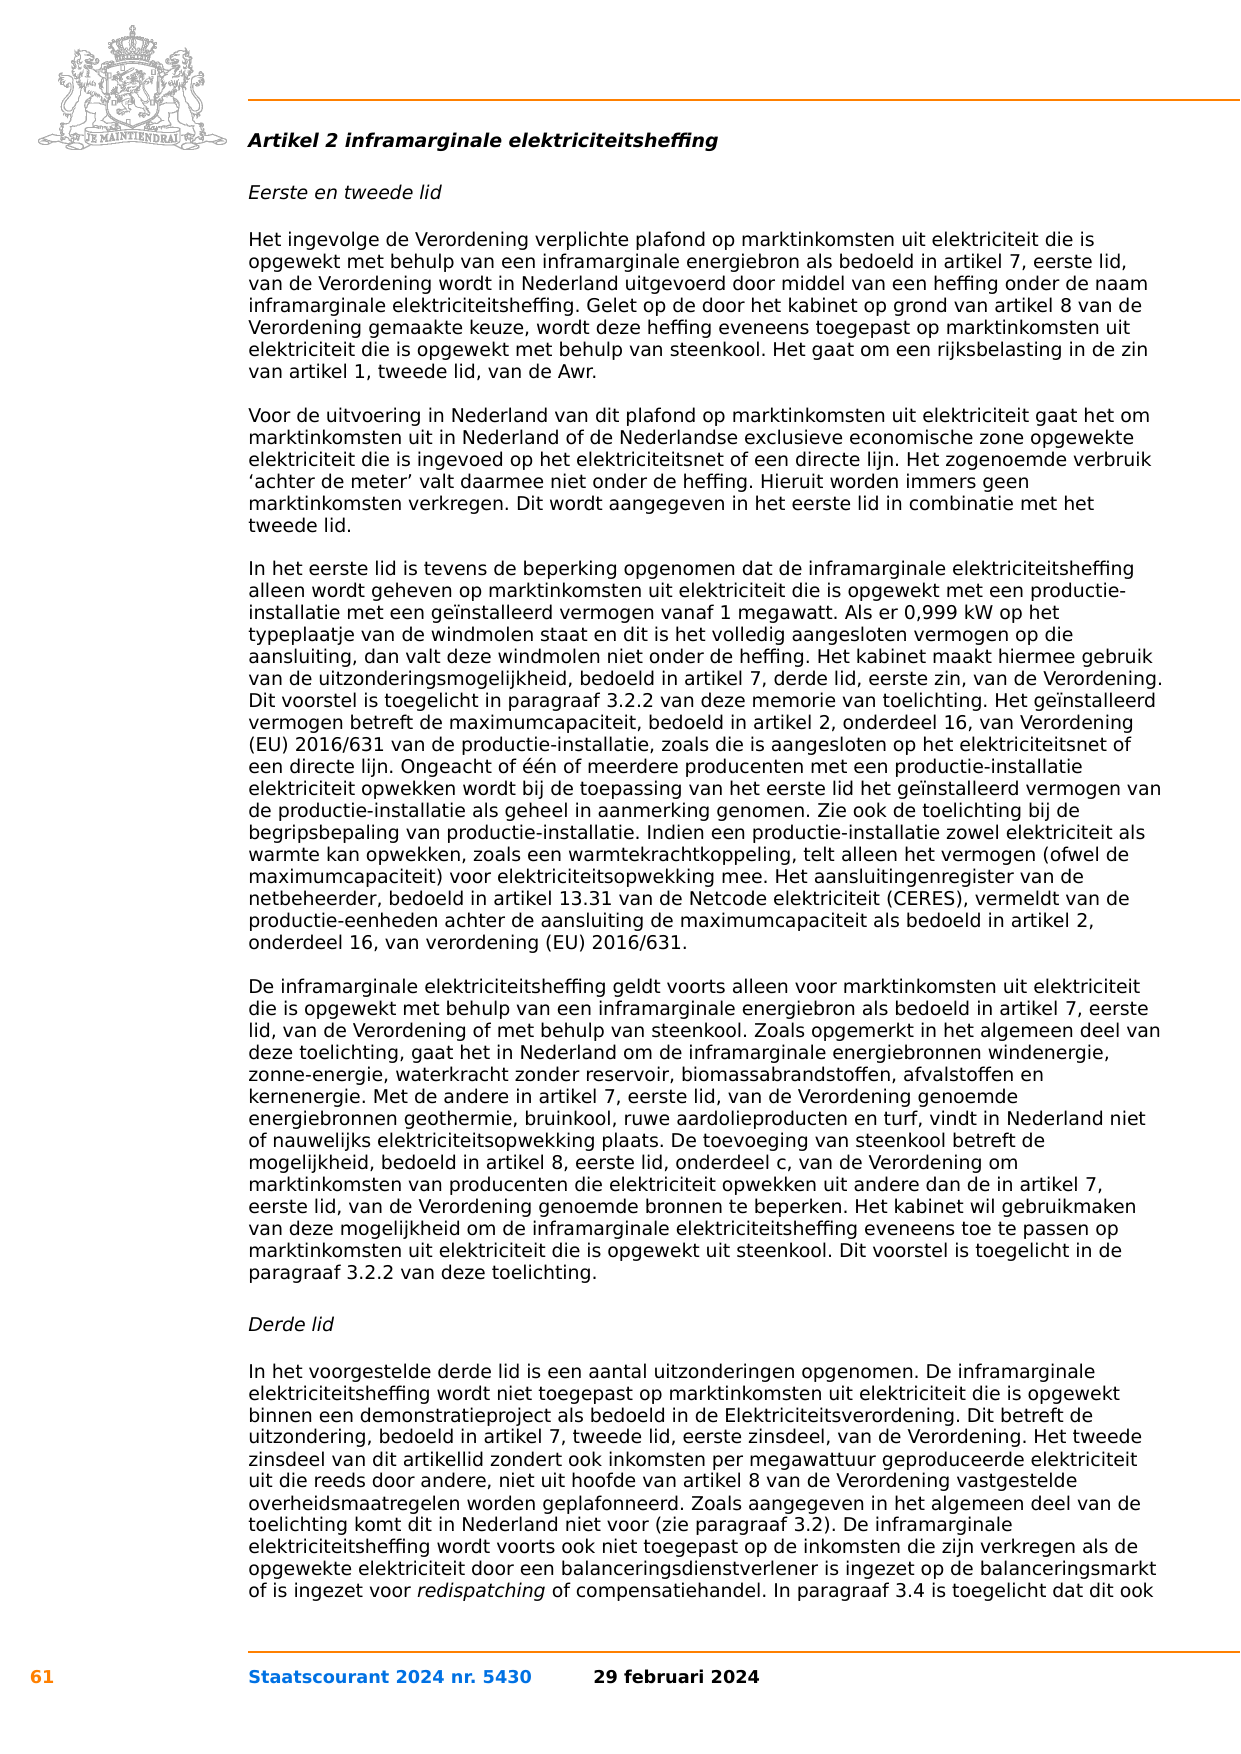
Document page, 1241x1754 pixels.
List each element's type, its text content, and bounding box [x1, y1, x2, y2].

text In het eerste lid is tevens de beperking opgenomen dat de inframarginale elektriciteitsheffing alleen wordt geheven op marktinkomsten uit elektriciteit die is opgewekt met een productie-installatie met een geïnstalleerd vermogen vanaf 1 megawatt. Als er 0,999 kW op het typeplaatje van de windmolen staat en dit is het volledig aangesloten vermogen op die aansluiting, dan valt deze windmolen niet onder de heffing. Het kabinet maakt hiermee gebruik van de uitzonderingsmogelijkheid, bedoeld in artikel 7, derde lid, eerste zin, van de Verordening. Dit voorstel is toegelicht in paragraaf 3.2.2 van deze memorie van toelichting. Het geïnstalleerd vermogen betreft de maximumcapaciteit, bedoeld in artikel 2, onderdeel 16, van Verordening (EU) 2016/631 van de productie-installatie, zoals die is aangesloten op het elektriciteitsnet of een directe lijn. Ongeacht of één of meerdere producenten met een productie-installatie elektriciteit opwekken wordt bij de toepassing van het eerste lid het geïnstalleerd vermogen van de productie-installatie als geheel in aanmerking genomen. Zie ook de toelichting bij de begripsbepaling van productie-installatie. Indien een productie-installatie zowel elektriciteit als warmte kan opwekken, zoals een warmtekrachtkoppeling, telt alleen het vermogen (ofwel de maximumcapaciteit) voor elektriciteitsopwekking mee. Het aansluitingenregister van de netbeheerder, bedoeld in artikel 13.31 van de Netcode elektriciteit (CERES), vermeldt van de productie-eenheden achter de aansluiting de maximumcapaciteit als bedoeld in artikel 2, onderdeel 16, van verordening (EU) 2016/631. [248, 558, 1163, 954]
text Voor de uitvoering in Nederland van dit plafond op marktinkomsten uit elektriciteit gaat het om marktinkomsten uit in Nederland of de Nederlandse exclusieve economische zone opgewekte elektriciteit die is ingevoed op het elektriciteitsnet of een directe lijn. Het zogenoemde verbruik ‘achter de meter’ valt daarmee niet onder de heffing. Hieruit worden immers geen marktinkomsten verkregen. Dit wordt aangegeven in het eerste lid in combinatie met het tweede lid. [248, 404, 1163, 536]
text De inframarginale elektriciteitsheffing geldt voorts alleen voor marktinkomsten uit elektriciteit die is opgewekt met behulp van een inframarginale energiebron als bedoeld in artikel 7, eerste lid, van de Verordening of met behulp van steenkool. Zoals opgemerkt in het algemeen deel van deze toelichting, gaat het in Nederland om de inframarginale energiebronnen windenergie, zonne-energie, waterkracht zonder reservoir, biomassabrandstoffen, afvalstoffen en kernenergie. Met de andere in artikel 7, eerste lid, van de Verordening genoemde energiebronnen geothermie, bruinkool, ruwe aardolieproducten en turf, vindt in Nederland niet of nauwelijks elektriciteitsopwekking plaats. De toevoeging van steenkool betreft de mogelijkheid, bedoeld in artikel 8, eerste lid, onderdeel c, van de Verordening om marktinkomsten van producenten die elektriciteit opwekken uit andere dan de in artikel 7, eerste lid, van de Verordening genoemde bronnen te beperken. Het kabinet wil gebruikmaken van deze mogelijkheid om de inframarginale elektriciteitsheffing eveneens toe te passen op marktinkomsten uit elektriciteit die is opgewekt uit steenkool. Dit voorstel is toegelicht in de paragraaf 3.2.2 van deze toelichting. [248, 976, 1163, 1283]
subtitle Eerste en tweede lid [248, 182, 1163, 204]
text In het voorgestelde derde lid is een aantal uitzonderingen opgenomen. De inframarginale elektriciteitsheffing wordt niet toegepast op marktinkomsten uit elektriciteit die is opgewekt binnen een demonstratieproject als bedoeld in de Elektriciteitsverordening. Dit betreft de uitzondering, bedoeld in artikel 7, tweede lid, eerste zinsdeel, van de Verordening. Het tweede zinsdeel van dit artikellid zondert ook inkomsten per megawattuur geproduceerde elektriciteit uit die reeds door andere, niet uit hoofde van artikel 8 van de Verordening vastgestelde overheidsmaatregelen worden geplafonneerd. Zoals aangegeven in het algemeen deel van de toelichting komt dit in Nederland niet voor (zie paragraaf 3.2). De inframarginale elektriciteitsheffing wordt voorts ook niet toegepast op de inkomsten die zijn verkregen als de opgewekte elektriciteit door een balanceringsdienstverlener is ingezet op de balanceringsmarkt of is ingezet voor redispatching of compensatiehandel. In paragraaf 3.4 is toegelicht dat dit ook [248, 1361, 1163, 1602]
text Het ingevolge de Verordening verplichte plafond op marktinkomsten uit elektriciteit die is opgewekt met behulp van een inframarginale energiebron als bedoeld in artikel 7, eerste lid, van de Verordening wordt in Nederland uitgevoerd door middel van een heffing onder de naam inframarginale elektriciteitsheffing. Gelet op de door het kabinet op grond van artikel 8 van de Verordening gemaakte keuze, wordt deze heffing eveneens toegepast op marktinkomsten uit elektriciteit die is opgewekt met behulp van steenkool. Het gaat om een rijksbelasting in de zin van artikel 1, tweede lid, van de Awr. [248, 229, 1163, 383]
subtitle Derde lid [248, 1313, 1163, 1336]
subtitle Artikel 2 inframarginale elektriciteitsheffing [248, 130, 1163, 152]
picture [38, 25, 227, 150]
